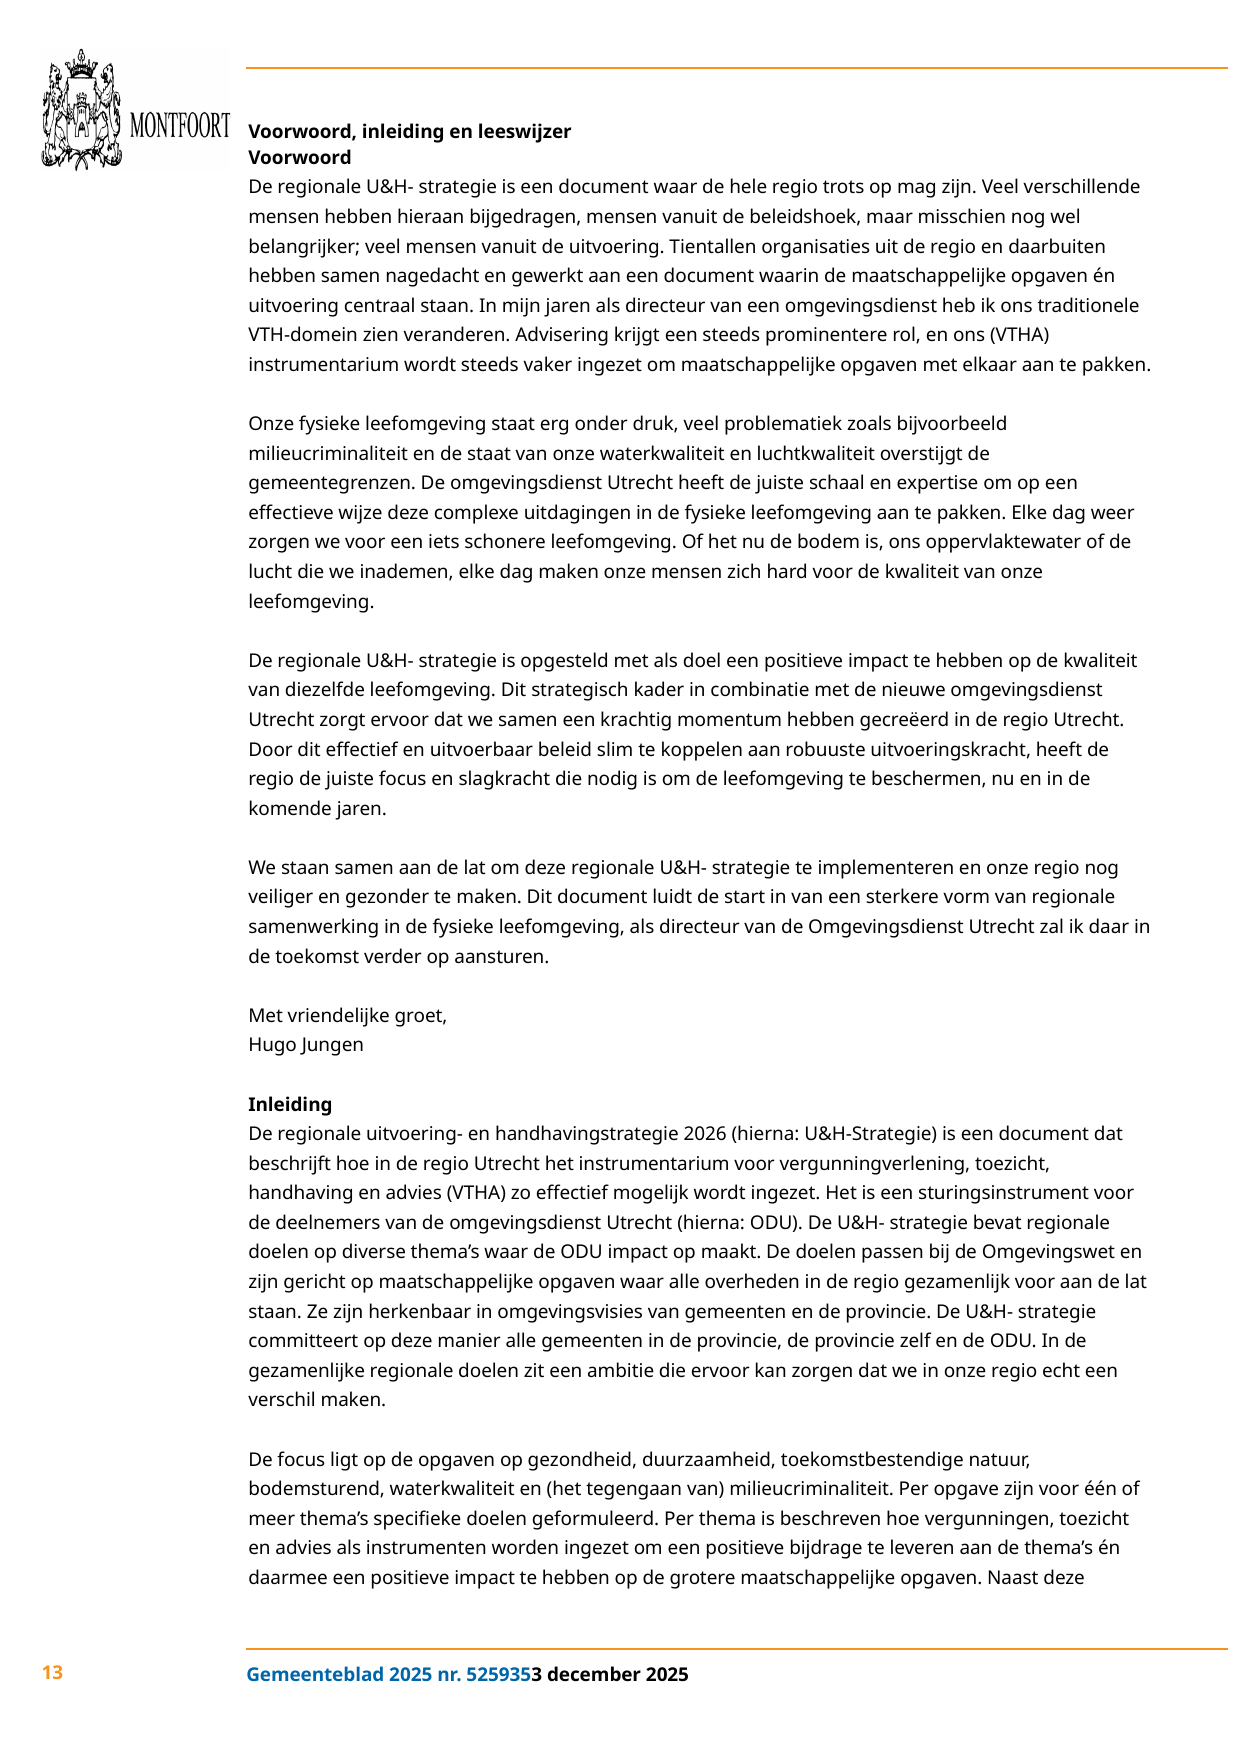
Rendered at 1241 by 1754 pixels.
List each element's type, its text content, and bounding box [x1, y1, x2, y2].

text Voorwoord, inleiding en leeswijzer [248, 116, 1152, 144]
picture [41, 47, 231, 172]
text We staan samen aan de lat om deze regionale U&H- strategie te implementeren en onze regio nog veiliger en gezonder te maken. Dit document luidt de start in van een sterkere vorm van regionale samenwerking in de fysieke leefomgeving, als directeur van de Omgevingsdienst Utrecht zal ik daar in de toekomst verder op aansturen. [248, 854, 1152, 969]
text De regionale U&H- strategie is een document waar de hele regio trots op mag zijn. Veel verschillende mensen hebben hieraan bijgedragen, mensen vanuit de beleidshoek, maar misschien nog wel belangrijker; veel mensen vanuit de uitvoering. Tientallen organisaties uit de regio en daarbuiten hebben samen nagedacht en gewerkt aan een document waarin de maatschappelijke opgaven én uitvoering centraal staan. In mijn jaren als directeur van een omgevingsdienst heb ik ons traditionele VTH-domein zien veranderen. Advisering krijgt een steeds prominentere rol, en ons (VTHA) instrumentarium wordt steeds vaker ingezet om maatschappelijke opgaven met elkaar aan te pakken. [248, 174, 1152, 377]
text De regionale uitvoering- en handhavingstrategie 2026 (hierna: U&H-Strategie) is een document dat beschrijft hoe in de regio Utrecht het instrumentarium voor vergunningverlening, toezicht, handhaving en advies (VTHA) zo effectief mogelijk wordt ingezet. Het is een sturingsinstrument voor de deelnemers van de omgevingsdienst Utrecht (hierna: ODU). De U&H- strategie bevat regionale doelen op diverse thema’s waar de ODU impact op maakt. De doelen passen bij de Omgevingswet en zijn gericht op maatschappelijke opgaven waar alle overheden in de regio gezamenlijk voor aan de lat staan. Ze zijn herkenbaar in omgevingsvisies van gemeenten en de provincie. De U&H- strategie committeert op deze manier alle gemeenten in de provincie, de provincie zelf en de ODU. In de gezamenlijke regionale doelen zit een ambitie die ervoor kan zorgen dat we in onze regio echt een verschil maken. [248, 1120, 1152, 1412]
text De focus ligt op de opgaven op gezondheid, duurzaamheid, toekomstbestendige natuur, bodemsturend, waterkwaliteit en (het tegengaan van) milieucriminaliteit. Per opgave zijn voor één of meer thema’s specifieke doelen geformuleerd. Per thema is beschreven hoe vergunningen, toezicht en advies als instrumenten worden ingezet om een positieve bijdrage te leveren aan de thema’s én daarmee een positieve impact te hebben op de grotere maatschappelijke opgaven. Naast deze [248, 1446, 1152, 1590]
text Onze fysieke leefomgeving staat erg onder druk, veel problematiek zoals bijvoorbeeld milieucriminaliteit en de staat van onze waterkwaliteit en luchtkwaliteit overstijgt de gemeentegrenzen. De omgevingsdienst Utrecht heeft de juiste schaal en expertise om op een effectieve wijze deze complexe uitdagingen in de fysieke leefomgeving aan te pakken. Elke dag weer zorgen we voor een iets schonere leefomgeving. Of het nu de bodem is, ons oppervlaktewater of de lucht die we inademen, elke dag maken onze mensen zich hard voor de kwaliteit van onze leefomgeving. [248, 410, 1152, 614]
text Inleiding [248, 1091, 1152, 1117]
text Hugo Jungen [248, 1032, 1152, 1057]
text De regionale U&H- strategie is opgesteld met als doel een positieve impact te hebben op de kwaliteit van diezelfde leefomgeving. Dit strategisch kader in combinatie met de nieuwe omgevingsdienst Utrecht zorgt ervoor dat we samen een krachtig momentum hebben gecreëerd in de regio Utrecht. Door dit effectief en uitvoerbaar beleid slim te koppelen aan robuuste uitvoeringskracht, heeft de regio de juiste focus en slagkracht die nodig is om de leefomgeving te beschermen, nu en in de komende jaren. [248, 647, 1152, 821]
text Met vriendelijke groet, [248, 1002, 1152, 1028]
text Voorwoord [248, 144, 1152, 170]
